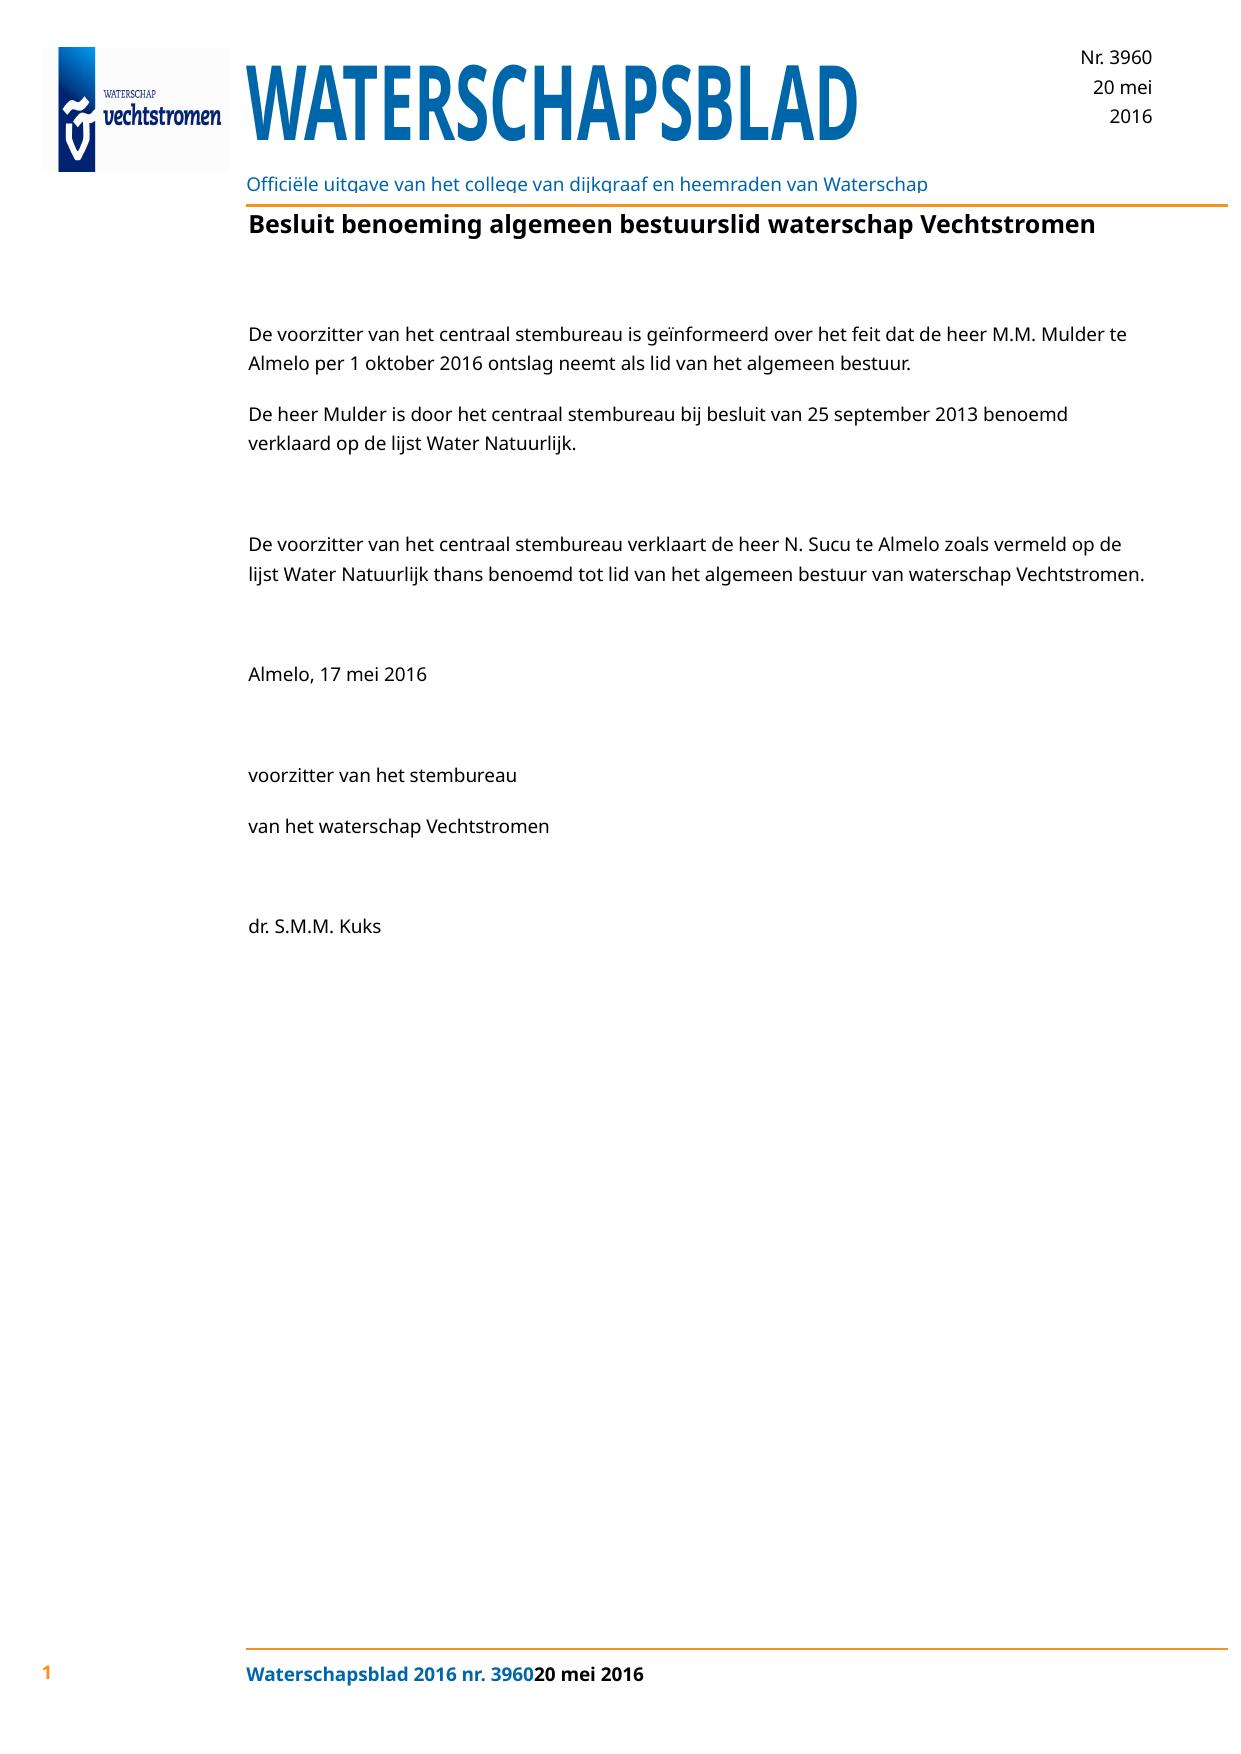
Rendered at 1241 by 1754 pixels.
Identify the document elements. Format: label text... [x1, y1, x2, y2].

text De voorzitter van het centraal stembureau is geïnformeerd over het feit dat de heer M.M. Mulder te Almelo per 1 oktober 2016 ontslag neemt als lid van het algemeen bestuur. [248, 321, 1152, 376]
text Almelo, 17 mei 2016 [248, 662, 1152, 687]
text De heer Mulder is door het centraal stembureau bij besluit van 25 september 2013 benoemd verklaard op de lijst Water Natuurlijk. [248, 401, 1152, 456]
text Besluit benoeming algemeen bestuurslid waterschap Vechtstromen [248, 207, 1152, 241]
text De voorzitter van het centraal stembureau verklaart de heer N. Sucu te Almelo zoals vermeld op de lijst Water Natuurlijk thans benoemd tot lid van het algemeen bestuur van waterschap Vechtstromen. [248, 531, 1152, 586]
text dr. S.M.M. Kuks [248, 914, 1152, 939]
picture [41, 47, 231, 172]
text voorzitter van het stembureau [248, 762, 1152, 788]
text van het waterschap Vechtstromen [248, 813, 1152, 838]
